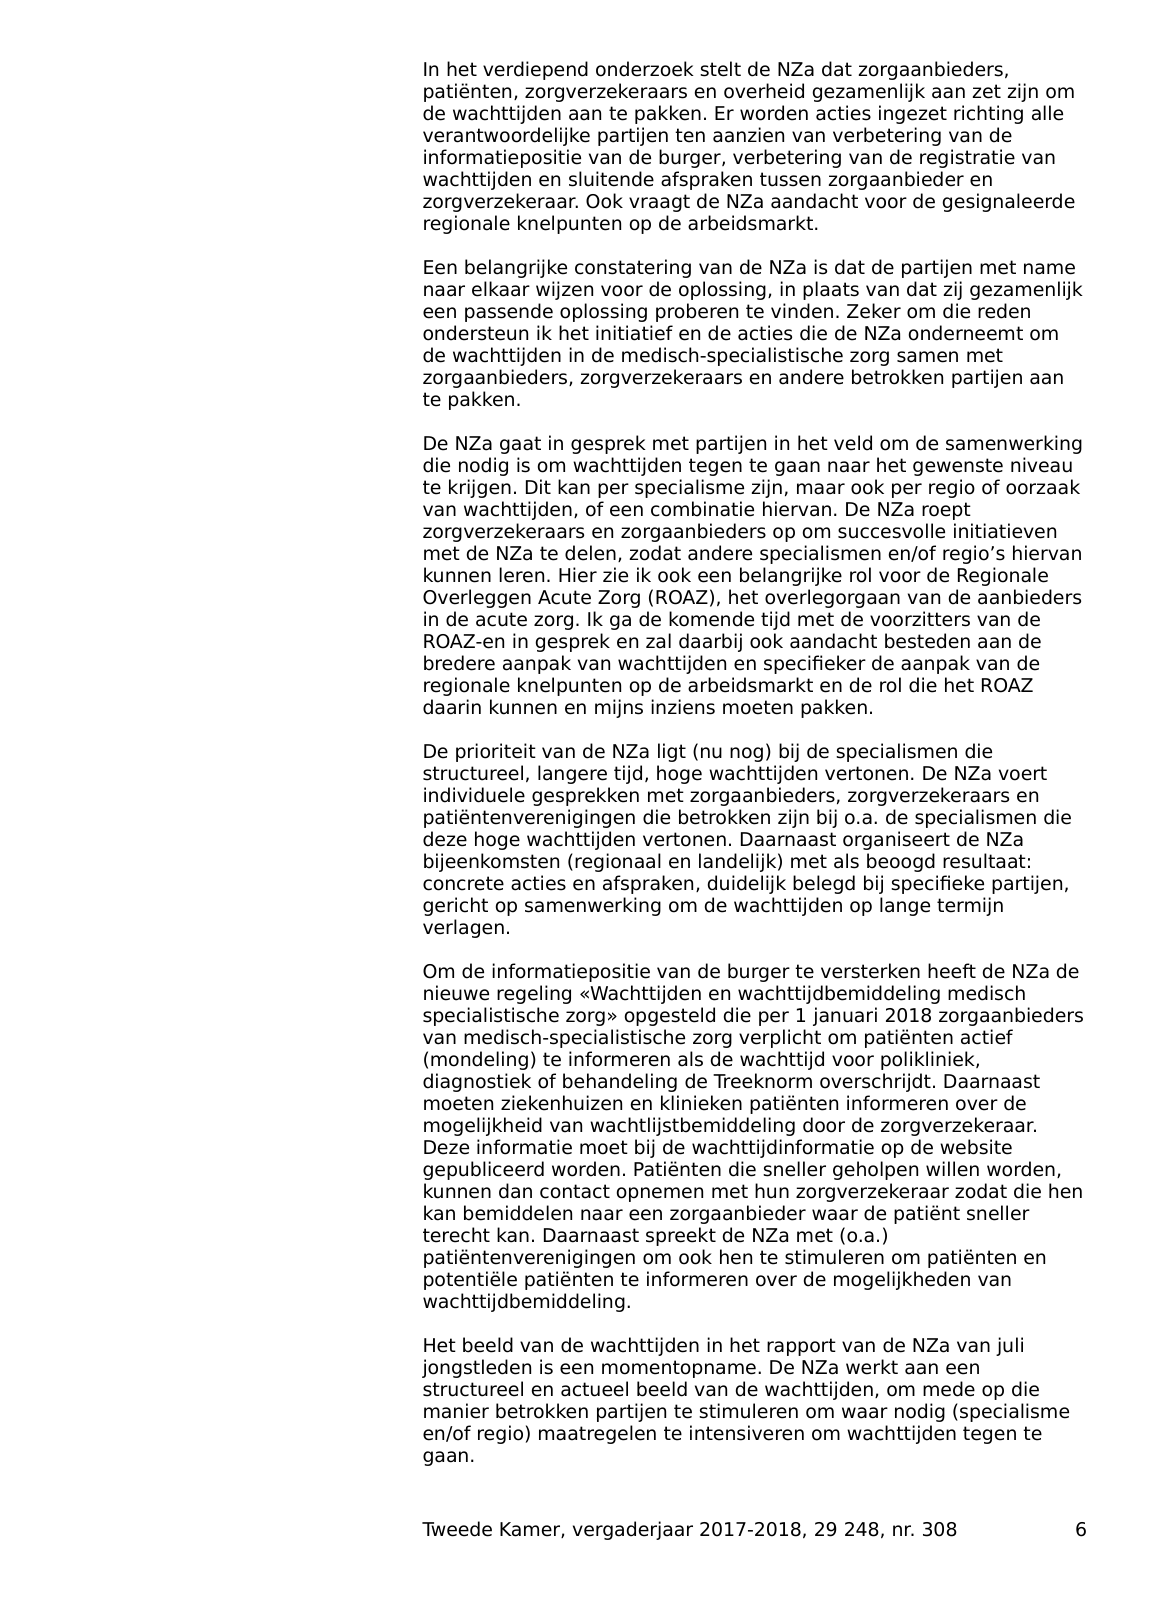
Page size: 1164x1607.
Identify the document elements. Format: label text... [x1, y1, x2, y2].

text De NZa gaat in gesprek met partijen in het veld om de samenwerking die nodig is om wachttijden tegen te gaan naar het gewenste niveau te krijgen. Dit kan per specialisme zijn, maar ook per regio of oorzaak van wachttijden, of een combinatie hiervan. De NZa roept zorgverzekeraars en zorgaanbieders op om succesvolle initiatieven met de NZa te delen, zodat andere specialismen en/of regio’s hiervan kunnen leren. Hier zie ik ook een belangrijke rol voor de Regionale Overleggen Acute Zorg (ROAZ), het overlegorgaan van de aanbieders in de acute zorg. Ik ga de komende tijd met de voorzitters van de ROAZ-en in gesprek en zal daarbij ook aandacht besteden aan de bredere aanpak van wachttijden en specifieker de aanpak van de regionale knelpunten op de arbeidsmarkt en de rol die het ROAZ daarin kunnen en mijns inziens moeten pakken. [422, 433, 1087, 719]
text Om de informatiepositie van de burger te versterken heeft de NZa de nieuwe regeling «Wachttijden en wachttijdbemiddeling medisch specialistische zorg» opgesteld die per 1 januari 2018 zorgaanbieders van medisch-specialistische zorg verplicht om patiënten actief (mondeling) te informeren als de wachttijd voor polikliniek, diagnostiek of behandeling de Treeknorm overschrijdt. Daarnaast moeten ziekenhuizen en klinieken patiënten informeren over de mogelijkheid van wachtlijstbemiddeling door de zorgverzekeraar. Deze informatie moet bij de wachttijdinformatie op de website gepubliceerd worden. Patiënten die sneller geholpen willen worden, kunnen dan contact opnemen met hun zorgverzekeraar zodat die hen kan bemiddelen naar een zorgaanbieder waar de patiënt sneller terecht kan. Daarnaast spreekt de NZa met (o.a.) patiëntenverenigingen om ook hen te stimuleren om patiënten en potentiële patiënten te informeren over de mogelijkheden van wachttijdbemiddeling. [422, 961, 1087, 1313]
text Een belangrijke constatering van de NZa is dat de partijen met name naar elkaar wijzen voor de oplossing, in plaats van dat zij gezamenlijk een passende oplossing proberen te vinden. Zeker om die reden ondersteun ik het initiatief en de acties die de NZa onderneemt om de wachttijden in de medisch-specialistische zorg samen met zorgaanbieders, zorgverzekeraars en andere betrokken partijen aan te pakken. [422, 257, 1087, 411]
text De prioriteit van de NZa ligt (nu nog) bij de specialismen die structureel, langere tijd, hoge wachttijden vertonen. De NZa voert individuele gesprekken met zorgaanbieders, zorgverzekeraars en patiëntenverenigingen die betrokken zijn bij o.a. de specialismen die deze hoge wachttijden vertonen. Daarnaast organiseert de NZa bijeenkomsten (regionaal en landelijk) met als beoogd resultaat: concrete acties en afspraken, duidelijk belegd bij specifieke partijen, gericht op samenwerking om de wachttijden op lange termijn verlagen. [422, 741, 1087, 939]
text In het verdiepend onderzoek stelt de NZa dat zorgaanbieders, patiënten, zorgverzekeraars en overheid gezamenlijk aan zet zijn om de wachttijden aan te pakken. Er worden acties ingezet richting alle verantwoordelijke partijen ten aanzien van verbetering van de informatiepositie van de burger, verbetering van de registratie van wachttijden en sluitende afspraken tussen zorgaanbieder en zorgverzekeraar. Ook vraagt de NZa aandacht voor de gesignaleerde regionale knelpunten op de arbeidsmarkt. [422, 59, 1087, 235]
text Het beeld van de wachttijden in het rapport van de NZa van juli jongstleden is een momentopname. De NZa werkt aan een structureel en actueel beeld van de wachttijden, om mede op die manier betrokken partijen te stimuleren om waar nodig (specialisme en/of regio) maatregelen te intensiveren om wachttijden tegen te gaan. [422, 1335, 1087, 1467]
